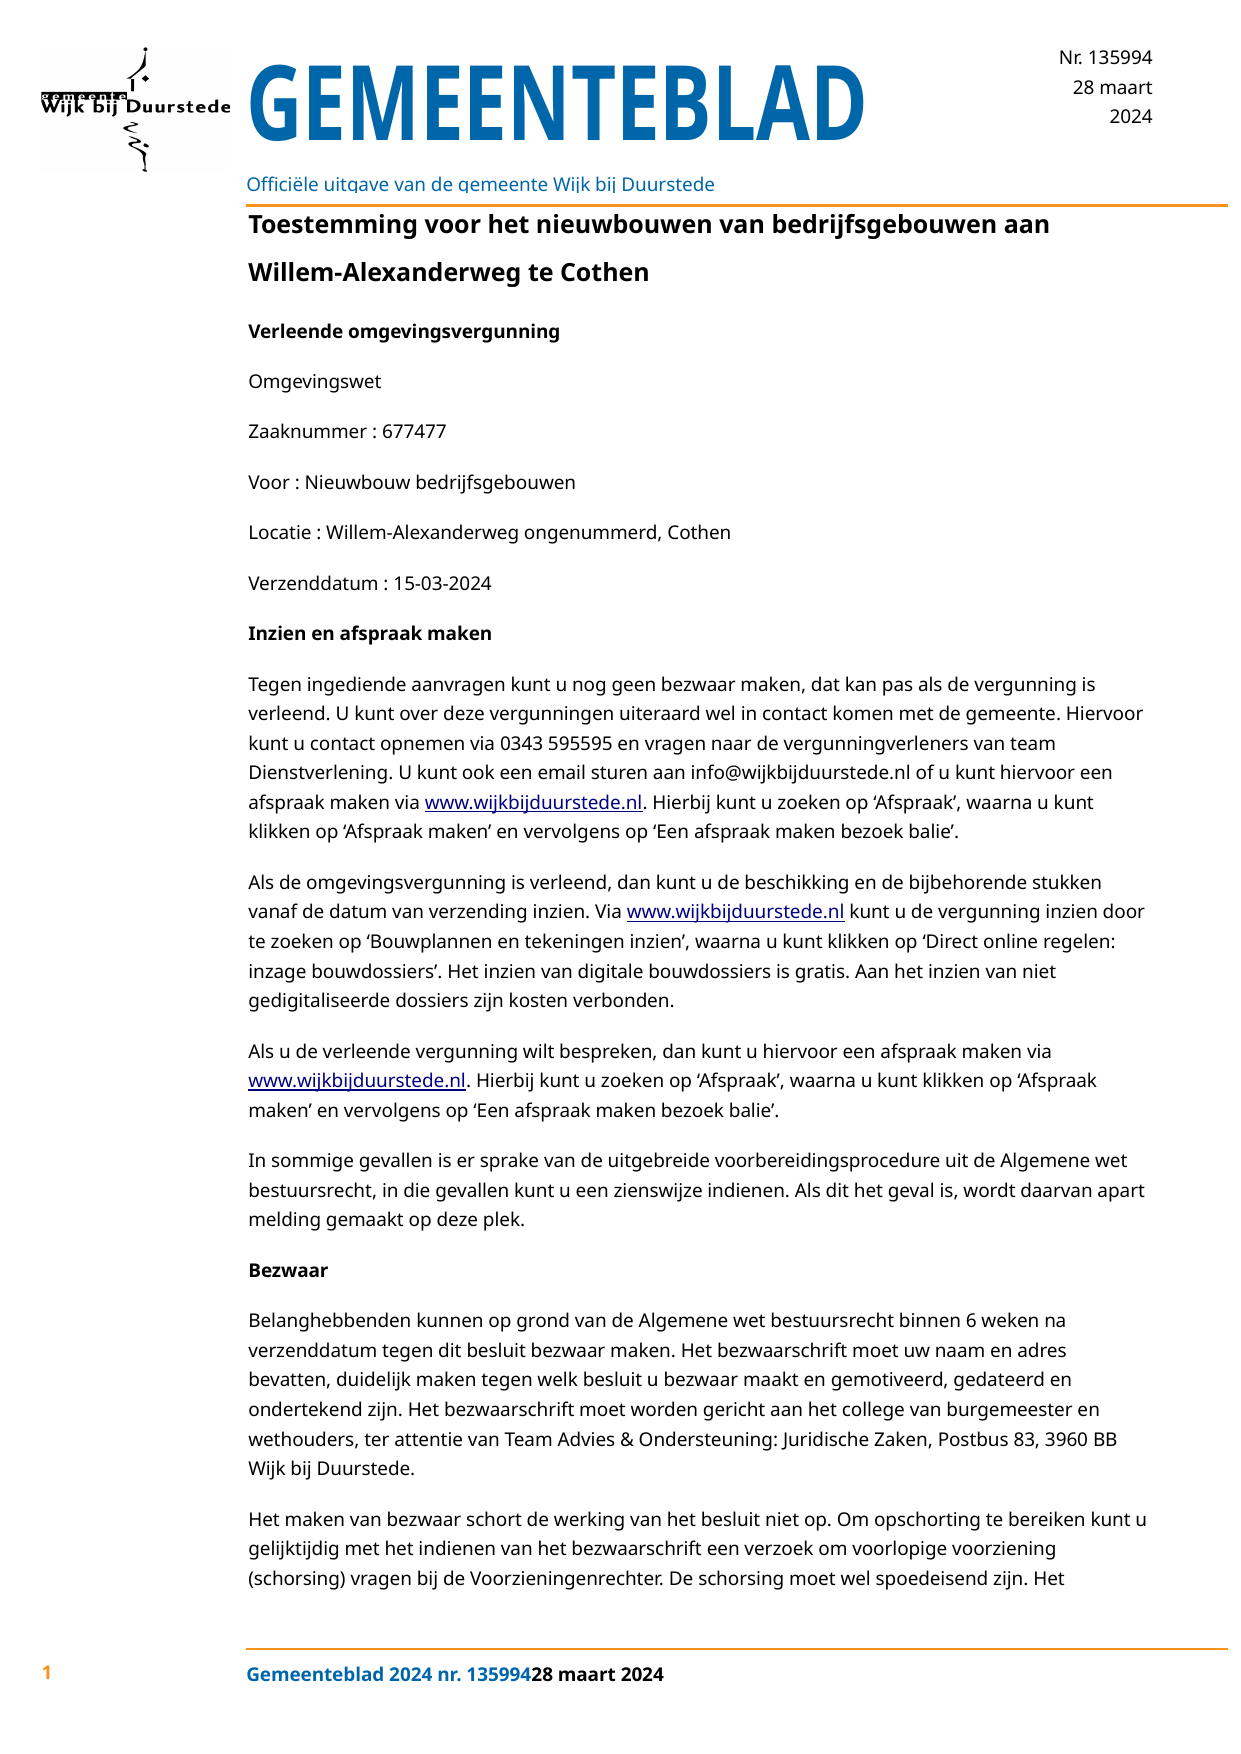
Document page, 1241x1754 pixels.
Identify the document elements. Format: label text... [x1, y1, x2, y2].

text Het maken van bezwaar schort de werking van het besluit niet op. Om opschorting te bereiken kunt u gelijktijdig met het indienen van het bezwaarschrift een verzoek om voorlopige voorziening (schorsing) vragen bij de Voorzieningenrechter. De schorsing moet wel spoedeisend zijn. Het [248, 1506, 1152, 1591]
text Inzien en afspraak maken [248, 620, 1152, 646]
picture [41, 47, 231, 172]
text Locatie : Willem-Alexanderweg ongenummerd, Cothen [248, 519, 1152, 545]
text Voor : Nieuwbouw bedrijfsgebouwen [248, 469, 1152, 495]
text Als de omgevingsvergunning is verleend, dan kunt u de beschikking en de bijbehorende stukken vanaf de datum van verzending inzien. Via www.wijkbijduurstede.nl kunt u de vergunning inzien door te zoeken op ‘Bouwplannen en tekeningen inzien’, waarna u kunt klikken op ‘Direct online regelen: inzage bouwdossiers’. Het inzien van digitale bouwdossiers is gratis. Aan het inzien van niet gedigitaliseerde dossiers zijn kosten verbonden. [248, 869, 1152, 1013]
text Omgevingswet [248, 368, 1152, 394]
text Verleende omgevingsvergunning [248, 318, 1152, 344]
text Zaaknummer : 677477 [248, 419, 1152, 444]
text Verzenddatum : 15-03-2024 [248, 570, 1152, 596]
text Toestemming voor het nieuwbouwen van bedrijfsgebouwen aan Willem-Alexanderweg te Cothen [248, 207, 1152, 288]
text Belanghebbenden kunnen op grond van de Algemene wet bestuursrecht binnen 6 weken na verzenddatum tegen dit besluit bezwaar maken. Het bezwaarschrift moet uw naam en adres bevatten, duidelijk maken tegen welk besluit u bezwaar maakt en gemotiveerd, gedateerd en ondertekend zijn. Het bezwaarschrift moet worden gericht aan het college van burgemeester en wethouders, ter attentie van Team Advies & Ondersteuning: Juridische Zaken, Postbus 83, 3960 BB Wijk bij Duurstede. [248, 1307, 1152, 1481]
text Bezwaar [248, 1257, 1152, 1283]
text Tegen ingediende aanvragen kunt u nog geen bezwaar maken, dat kan pas als de vergunning is verleend. U kunt over deze vergunningen uiteraard wel in contact komen met de gemeente. Hiervoor kunt u contact opnemen via 0343 595595 en vragen naar de vergunningverleners van team Dienstverlening. U kunt ook een email sturen aan info@wijkbijduurstede.nl of u kunt hiervoor een afspraak maken via www.wijkbijduurstede.nl. Hierbij kunt u zoeken op ‘Afspraak’, waarna u kunt klikken op ‘Afspraak maken’ en vervolgens op ‘Een afspraak maken bezoek balie’. [248, 671, 1152, 844]
text In sommige gevallen is er sprake van de uitgebreide voorbereidingsprocedure uit de Algemene wet bestuursrecht, in die gevallen kunt u een zienswijze indienen. Als dit het geval is, wordt daarvan apart melding gemaakt op deze plek. [248, 1147, 1152, 1232]
text Als u de verleende vergunning wilt bespreken, dan kunt u hiervoor een afspraak maken via www.wijkbijduurstede.nl. Hierbij kunt u zoeken op ‘Afspraak’, waarna u kunt klikken op ‘Afspraak maken’ en vervolgens op ‘Een afspraak maken bezoek balie’. [248, 1038, 1152, 1123]
